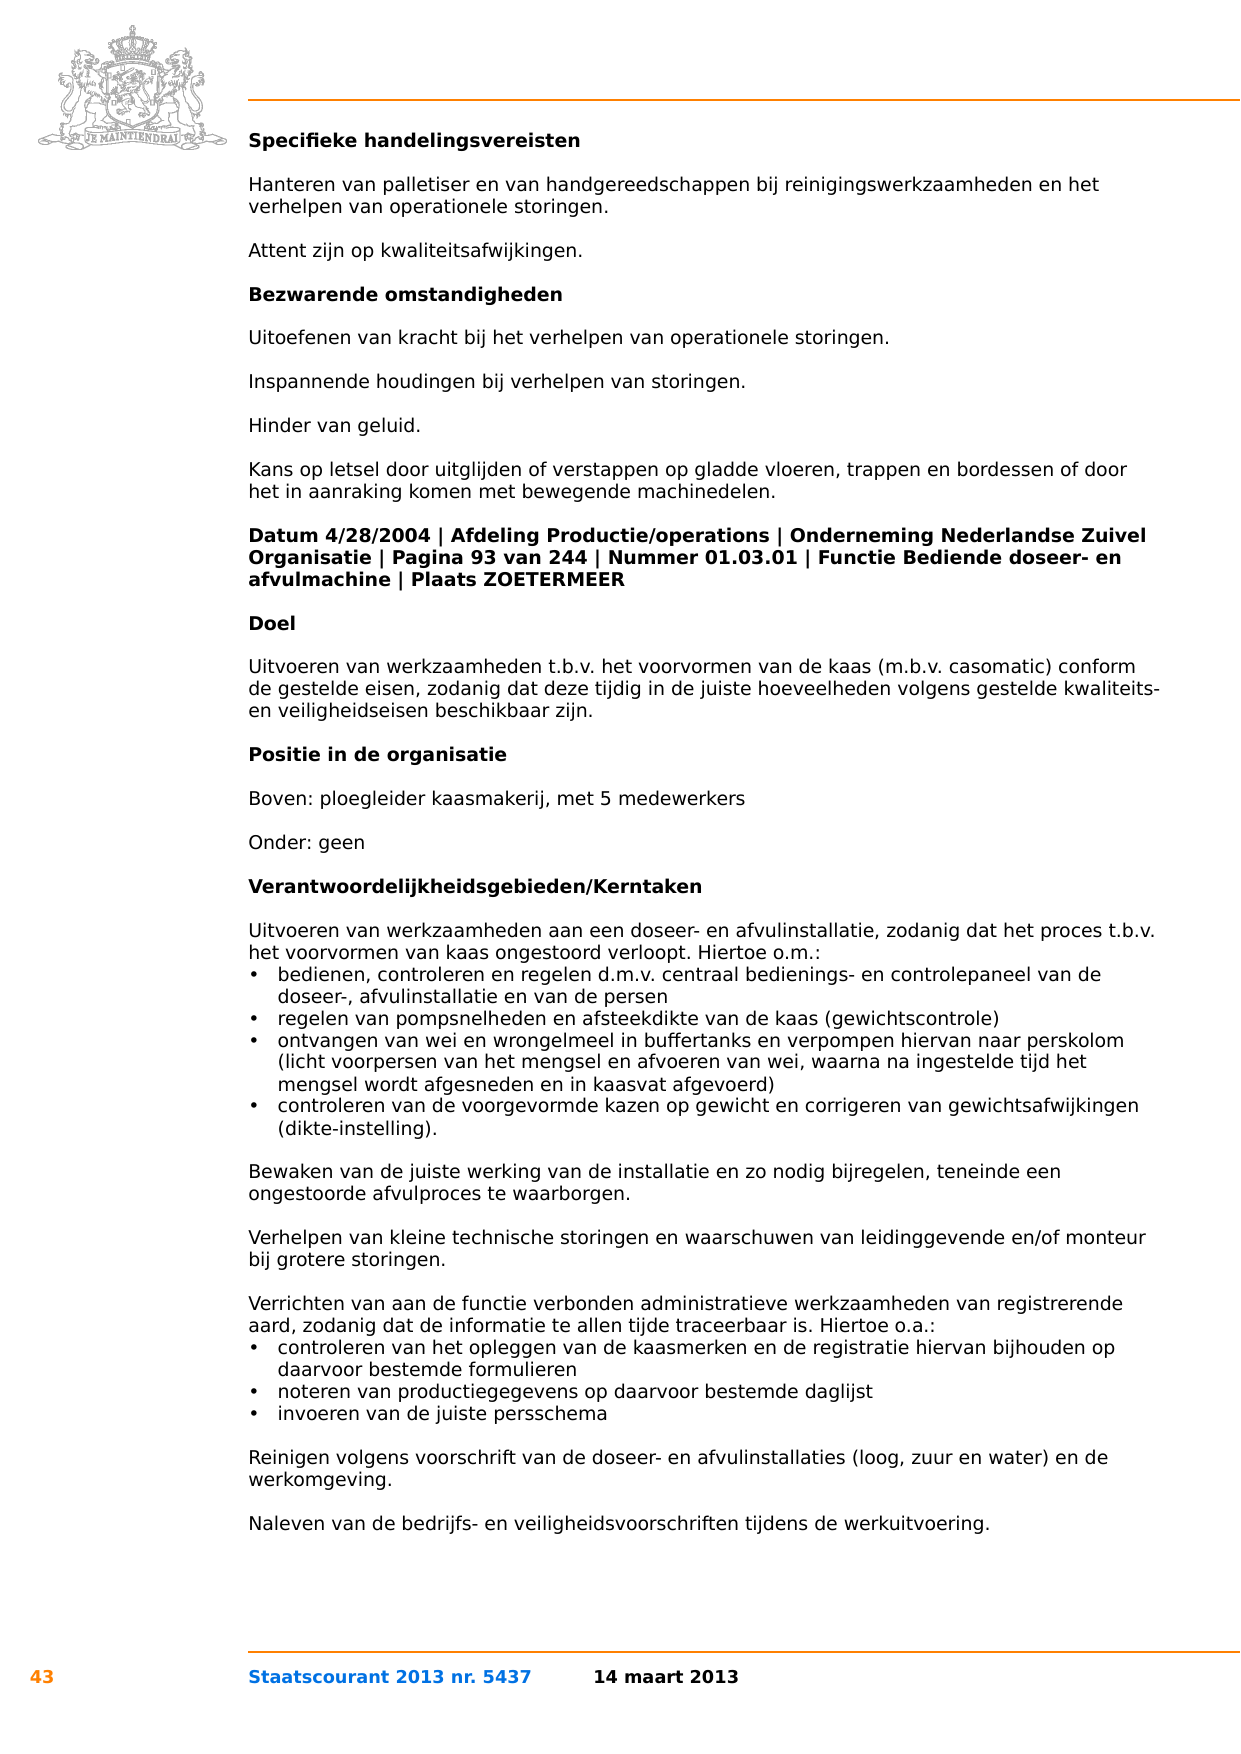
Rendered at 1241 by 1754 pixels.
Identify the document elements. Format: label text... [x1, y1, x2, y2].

text • regelen van pompsnelheden en afsteekdikte van de kaas (gewichtscontrole) [248, 1007, 1163, 1029]
text Verrichten van aan de functie verbonden administratieve werkzaamheden van registrerende aard, zodanig dat de informatie te allen tijde traceerbaar is. Hiertoe o.a.: [248, 1293, 1163, 1337]
text • noteren van productiegegevens op daarvoor bestemde daglijst [248, 1381, 1163, 1403]
text • invoeren van de juiste persschema [248, 1403, 1163, 1425]
subtitle Positie in de organisatie [248, 744, 1163, 766]
text • controleren van de voorgevormde kazen op gewicht en corrigeren van gewichtsafwijkingen (dikte-instelling). [248, 1095, 1163, 1139]
text Attent zijn op kwaliteitsafwijkingen. [248, 239, 1163, 262]
text Inspannende houdingen bij verhelpen van storingen. [248, 371, 1163, 393]
subtitle Specifieke handelingsvereisten [248, 130, 1163, 152]
text • bedienen, controleren en regelen d.m.v. centraal bedienings- en controlepaneel van de doseer-, afvulinstallatie en van de persen [248, 963, 1163, 1007]
text Onder: geen [248, 832, 1163, 854]
subtitle Doel [248, 612, 1163, 634]
text Boven: ploegleider kaasmakerij, met 5 medewerkers [248, 788, 1163, 810]
text Hanteren van palletiser en van handgereedschappen bij reinigingswerkzaamheden en het verhelpen van operationele storingen. [248, 174, 1163, 218]
picture [38, 25, 227, 150]
text Uitvoeren van werkzaamheden t.b.v. het voorvormen van de kaas (m.b.v. casomatic) conform de gestelde eisen, zodanig dat deze tijdig in de juiste hoeveelheden volgens gestelde kwaliteits- en veiligheidseisen beschikbaar zijn. [248, 656, 1163, 722]
text Verhelpen van kleine technische storingen en waarschuwen van leidinggevende en/of monteur bij grotere storingen. [248, 1227, 1163, 1271]
text Naleven van de bedrijfs- en veiligheidsvoorschriften tijdens de werkuitvoering. [248, 1512, 1163, 1534]
text • ontvangen van wei en wrongelmeel in buffertanks en verpompen hiervan naar perskolom (licht voorpersen van het mengsel en afvoeren van wei, waarna na ingestelde tijd het mengsel wordt afgesneden en in kaasvat afgevoerd) [248, 1029, 1163, 1095]
text Hinder van geluid. [248, 415, 1163, 437]
text Reinigen volgens voorschrift van de doseer- en afvulinstallaties (loog, zuur en water) en de werkomgeving. [248, 1447, 1163, 1491]
text Kans op letsel door uitglijden of verstappen op gladde vloeren, trappen en bordessen of door het in aanraking komen met bewegende machinedelen. [248, 459, 1163, 503]
text • controleren van het opleggen van de kaasmerken en de registratie hiervan bijhouden op daarvoor bestemde formulieren [248, 1337, 1163, 1381]
text Bewaken van de juiste werking van de installatie en zo nodig bijregelen, teneinde een ongestoorde afvulproces te waarborgen. [248, 1161, 1163, 1205]
subtitle Verantwoordelijkheidsgebieden/Kerntaken [248, 876, 1163, 898]
text Uitvoeren van werkzaamheden aan een doseer- en afvulinstallatie, zodanig dat het proces t.b.v. het voorvormen van kaas ongestoord verloopt. Hiertoe o.m.: [248, 919, 1163, 963]
subtitle Bezwarende omstandigheden [248, 283, 1163, 305]
text Uitoefenen van kracht bij het verhelpen van operationele storingen. [248, 327, 1163, 349]
subtitle Datum 4/28/2004 | Afdeling Productie/operations | Onderneming Nederlandse Zuivel Organisatie | Pagina 93 van 244 | Nummer 01.03.01 | Functie Bediende doseer- en afvulmachine | Plaats ZOETERMEER [248, 525, 1163, 591]
